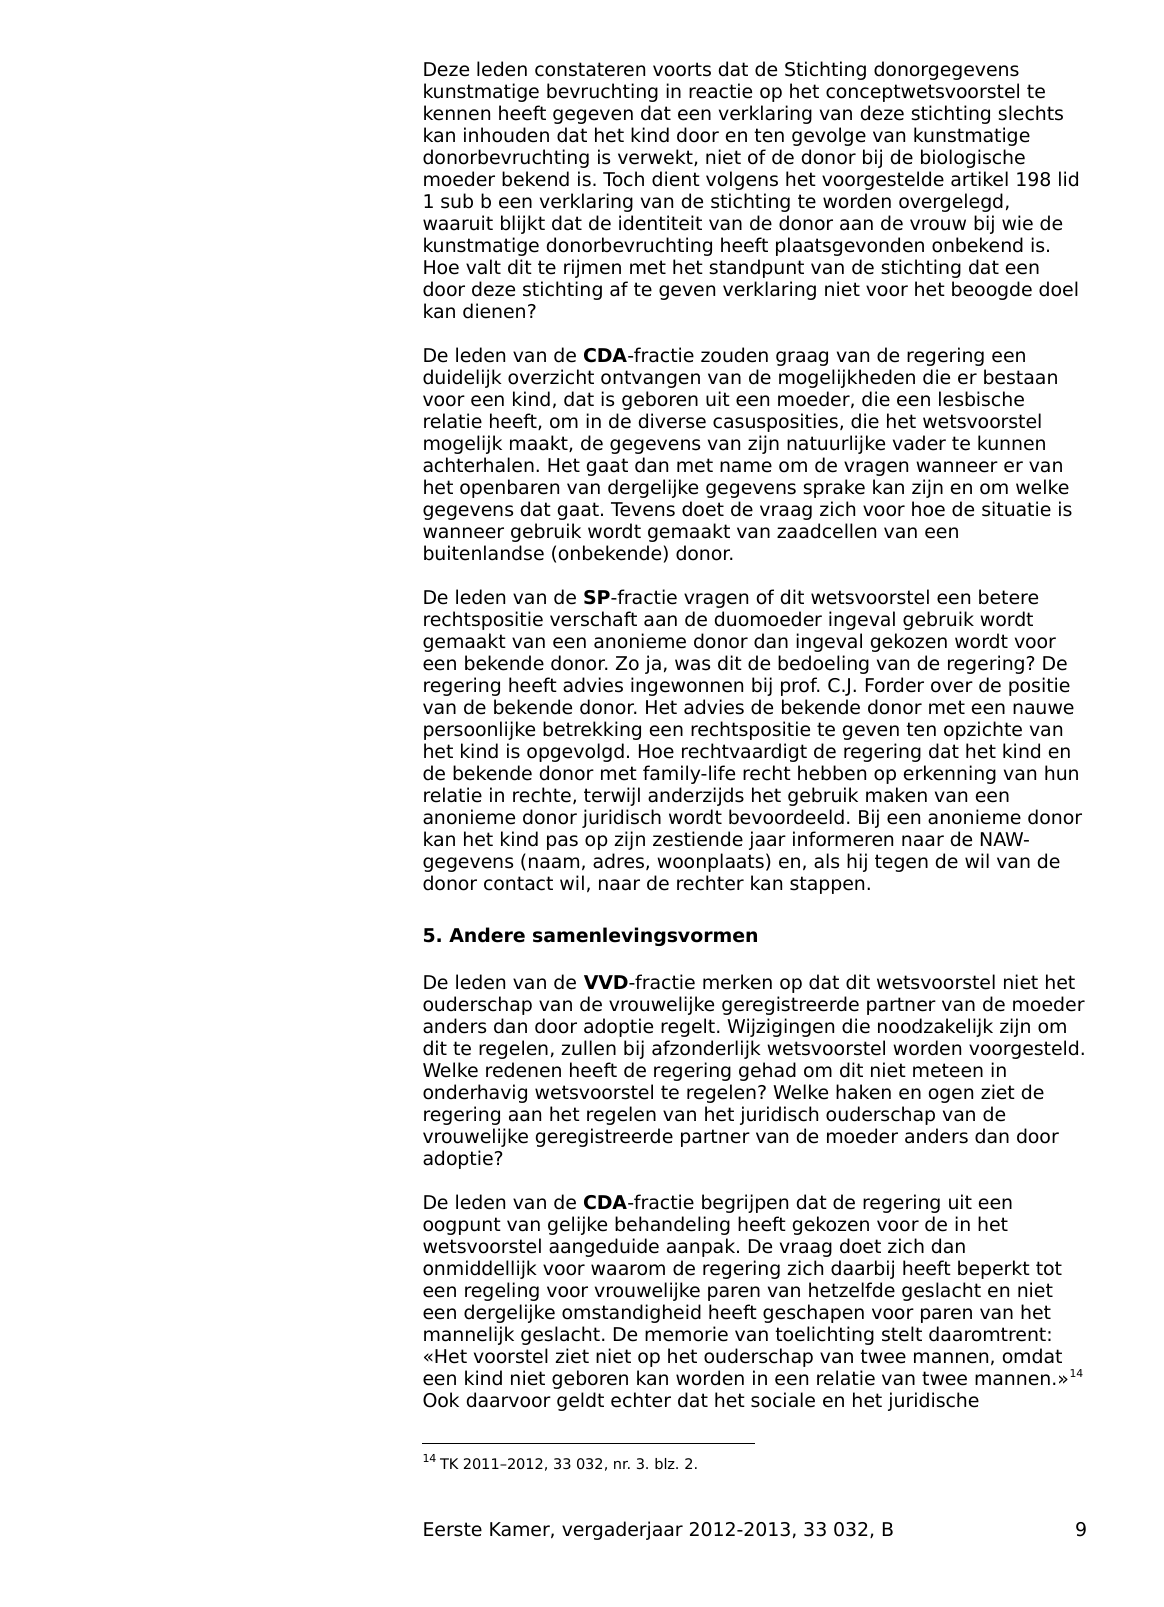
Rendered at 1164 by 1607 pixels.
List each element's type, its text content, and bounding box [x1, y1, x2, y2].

text De leden van de CDA-fractie begrijpen dat de regering uit een oogpunt van gelijke behandeling heeft gekozen voor de in het wetsvoorstel aangeduide aanpak. De vraag doet zich dan onmiddellijk voor waarom de regering zich daarbij heeft beperkt tot een regeling voor vrouwelijke paren van hetzelfde geslacht en niet een dergelijke omstandigheid heeft geschapen voor paren van het mannelijk geslacht. De memorie van toelichting stelt daaromtrent: «Het voorstel ziet niet op het ouderschap van twee mannen, omdat een kind niet geboren kan worden in een relatie van twee mannen.» Ook daarvoor geldt echter dat het sociale en het juridische [422, 1192, 1087, 1411]
text De leden van de SP-fractie vragen of dit wetsvoorstel een betere rechtspositie verschaft aan de duomoeder ingeval gebruik wordt gemaakt van een anonieme donor dan ingeval gekozen wordt voor een bekende donor. Zo ja, was dit de bedoeling van de regering? De regering heeft advies ingewonnen bij prof. C.J. Forder over de positie van de bekende donor. Het advies de bekende donor met een nauwe persoonlijke betrekking een rechtspositie te geven ten opzichte van het kind is opgevolgd. Hoe rechtvaardigt de regering dat het kind en de bekende donor met family-life recht hebben op erkenning van hun relatie in rechte, terwijl anderzijds het gebruik maken van een anonieme donor juridisch wordt bevoordeeld. Bij een anonieme donor kan het kind pas op zijn zestiende jaar informeren naar de NAW-gegevens (naam, adres, woonplaats) en, als hij tegen de wil van de donor contact wil, naar de rechter kan stappen. [422, 587, 1087, 895]
text TK 2011–2012, 33 032, nr. 3. blz. 2. [422, 1452, 1087, 1474]
text De leden van de VVD-fractie merken op dat dit wetsvoorstel niet het ouderschap van de vrouwelijke geregistreerde partner van de moeder anders dan door adoptie regelt. Wijzigingen die noodzakelijk zijn om dit te regelen, zullen bij afzonderlijk wetsvoorstel worden voorgesteld. Welke redenen heeft de regering gehad om dit niet meteen in onderhavig wetsvoorstel te regelen? Welke haken en ogen ziet de regering aan het regelen van het juridisch ouderschap van de vrouwelijke geregistreerde partner van de moeder anders dan door adoptie? [422, 972, 1087, 1169]
text Deze leden constateren voorts dat de Stichting donorgegevens kunstmatige bevruchting in reactie op het conceptwetsvoorstel te kennen heeft gegeven dat een verklaring van deze stichting slechts kan inhouden dat het kind door en ten gevolge van kunstmatige donorbevruchting is verwekt, niet of de donor bij de biologische moeder bekend is. Toch dient volgens het voorgestelde artikel 198 lid 1 sub b een verklaring van de stichting te worden overgelegd, waaruit blijkt dat de identiteit van de donor aan de vrouw bij wie de kunstmatige donorbevruchting heeft plaatsgevonden onbekend is. Hoe valt dit te rijmen met het standpunt van de stichting dat een door deze stichting af te geven verklaring niet voor het beoogde doel kan dienen? [422, 59, 1087, 323]
text De leden van de CDA-fractie zouden graag van de regering een duidelijk overzicht ontvangen van de mogelijkheden die er bestaan voor een kind, dat is geboren uit een moeder, die een lesbische relatie heeft, om in de diverse casusposities, die het wetsvoorstel mogelijk maakt, de gegevens van zijn natuurlijke vader te kunnen achterhalen. Het gaat dan met name om de vragen wanneer er van het openbaren van dergelijke gegevens sprake kan zijn en om welke gegevens dat gaat. Tevens doet de vraag zich voor hoe de situatie is wanneer gebruik wordt gemaakt van zaadcellen van een buitenlandse (onbekende) donor. [422, 345, 1087, 565]
subtitle 5. Andere samenlevingsvormen [422, 925, 1087, 947]
